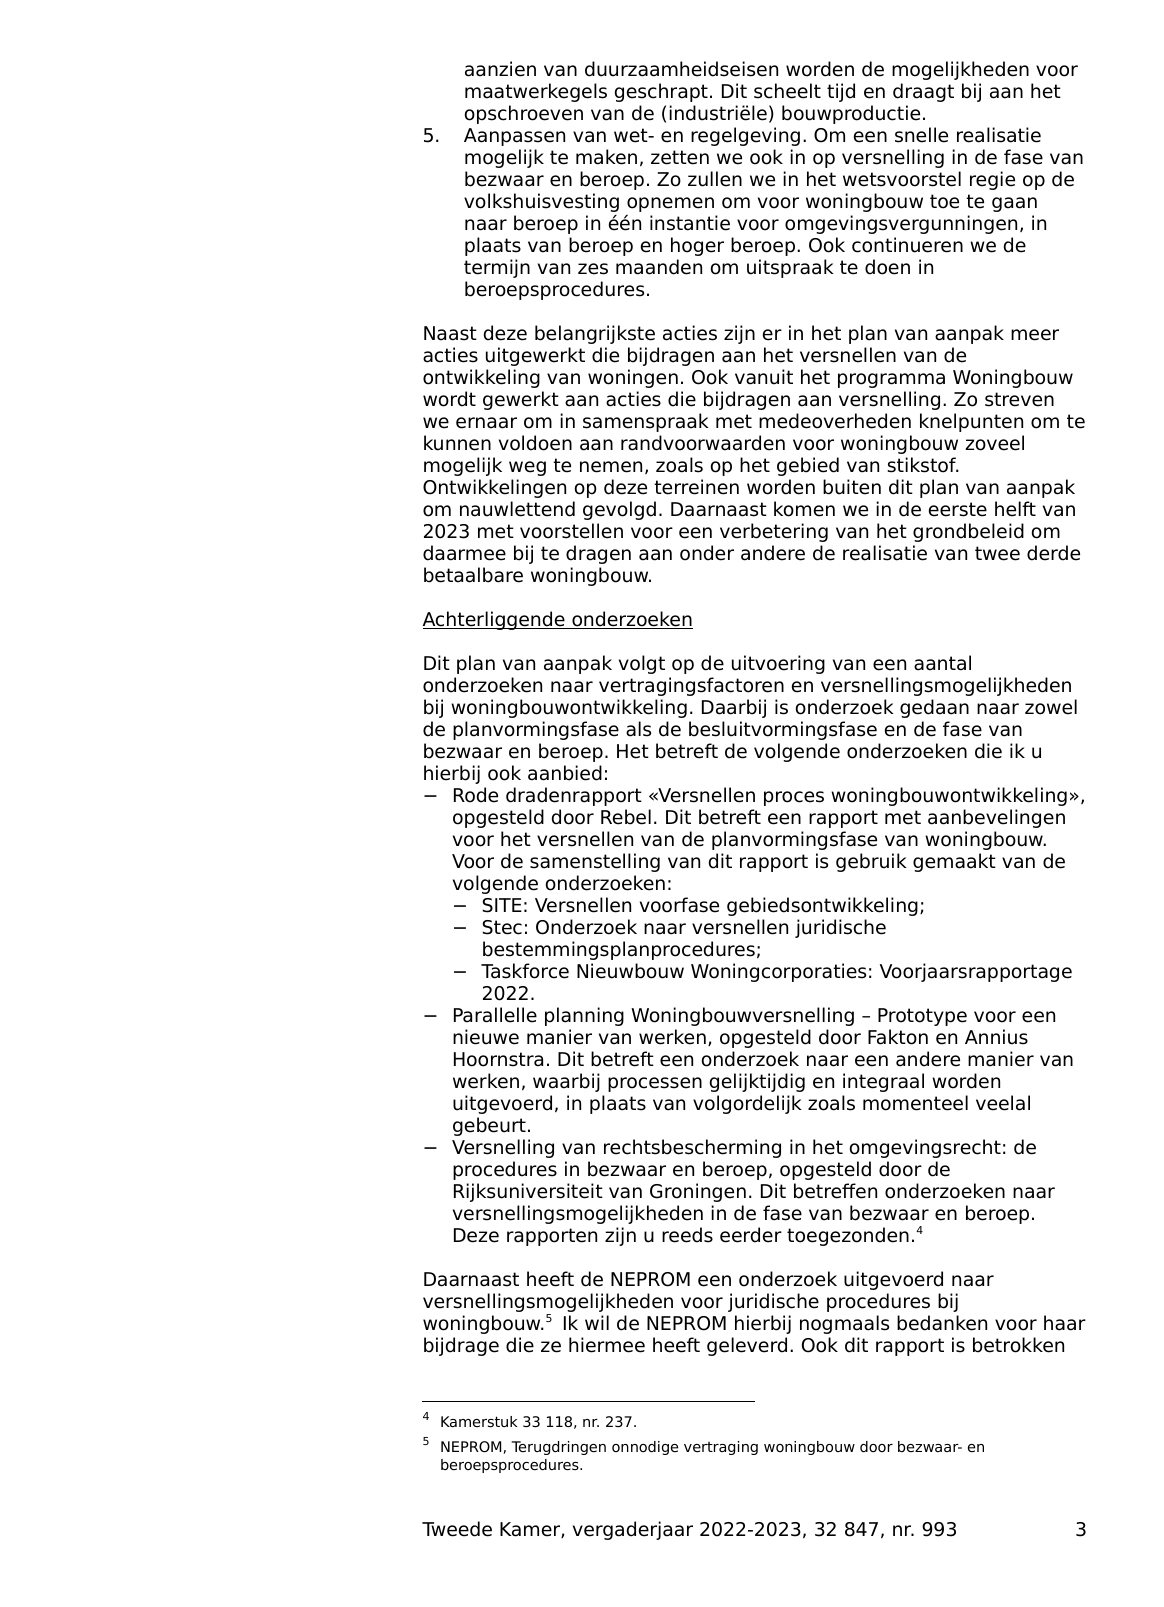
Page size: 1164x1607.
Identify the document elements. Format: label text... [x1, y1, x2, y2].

text − Versnelling van rechtsbescherming in het omgevingsrecht: de procedures in bezwaar en beroep, opgesteld door de Rijksuniversiteit van Groningen. Dit betreffen onderzoeken naar versnellingsmogelijkheden in de fase van bezwaar en beroep. Deze rapporten zijn u reeds eerder toegezonden. [422, 1137, 1087, 1247]
text Naast deze belangrijkste acties zijn er in het plan van aanpak meer acties uitgewerkt die bijdragen aan het versnellen van de ontwikkeling van woningen. Ook vanuit het programma Woningbouw wordt gewerkt aan acties die bijdragen aan versnelling. Zo streven we ernaar om in samenspraak met medeoverheden knelpunten om te kunnen voldoen aan randvoorwaarden voor woningbouw zoveel mogelijk weg te nemen, zoals op het gebied van stikstof. Ontwikkelingen op deze terreinen worden buiten dit plan van aanpak om nauwlettend gevolgd. Daarnaast komen we in de eerste helft van 2023 met voorstellen voor een verbetering van het grondbeleid om daarmee bij te dragen aan onder andere de realisatie van twee derde betaalbare woningbouw. [422, 323, 1087, 587]
text Dit plan van aanpak volgt op de uitvoering van een aantal onderzoeken naar vertragingsfactoren en versnellingsmogelijkheden bij woningbouwontwikkeling. Daarbij is onderzoek gedaan naar zowel de planvormingsfase als de besluitvormingsfase en de fase van bezwaar en beroep. Het betreft de volgende onderzoeken die ik u hierbij ook aanbied: [422, 653, 1087, 785]
text Kamerstuk 33 118, nr. 237. [422, 1410, 1087, 1432]
text aanzien van duurzaamheidseisen worden de mogelijkheden voor maatwerkegels geschrapt. Dit scheelt tijd en draagt bij aan het opschroeven van de (industriële) bouwproductie. [422, 59, 1087, 125]
text Daarnaast heeft de NEPROM een onderzoek uitgevoerd naar versnellingsmogelijkheden voor juridische procedures bij woningbouw. Ik wil de NEPROM hierbij nogmaals bedanken voor haar bijdrage die ze hiermee heeft geleverd. Ook dit rapport is betrokken [422, 1269, 1087, 1357]
text − Stec: Onderzoek naar versnellen juridische bestemmingsplanprocedures; [452, 917, 1087, 961]
subtitle Achterliggende onderzoeken [422, 609, 1087, 631]
text − Taskforce Nieuwbouw Woningcorporaties: Voorjaarsrapportage 2022. [452, 961, 1087, 1005]
text NEPROM, Terugdringen onnodige vertraging woningbouw door bezwaar- en beroepsprocedures. [422, 1435, 1087, 1474]
text − Parallelle planning Woningbouwversnelling – Prototype voor een nieuwe manier van werken, opgesteld door Fakton en Annius Hoornstra. Dit betreft een onderzoek naar een andere manier van werken, waarbij processen gelijktijdig en integraal worden uitgevoerd, in plaats van volgordelijk zoals momenteel veelal gebeurt. [422, 1005, 1087, 1137]
text − SITE: Versnellen voorfase gebiedsontwikkeling; [452, 895, 1087, 917]
text 5. Aanpassen van wet- en regelgeving. Om een snelle realisatie mogelijk te maken, zetten we ook in op versnelling in de fase van bezwaar en beroep. Zo zullen we in het wetsvoorstel regie op de volkshuisvesting opnemen om voor woningbouw toe te gaan naar beroep in één instantie voor omgevingsvergunningen, in plaats van beroep en hoger beroep. Ook continueren we de termijn van zes maanden om uitspraak te doen in beroepsprocedures. [422, 125, 1087, 301]
text − Rode dradenrapport «Versnellen proces woningbouwontwikkeling», opgesteld door Rebel. Dit betreft een rapport met aanbevelingen voor het versnellen van de planvormingsfase van woningbouw. Voor de samenstelling van dit rapport is gebruik gemaakt van de volgende onderzoeken: [422, 785, 1087, 895]
